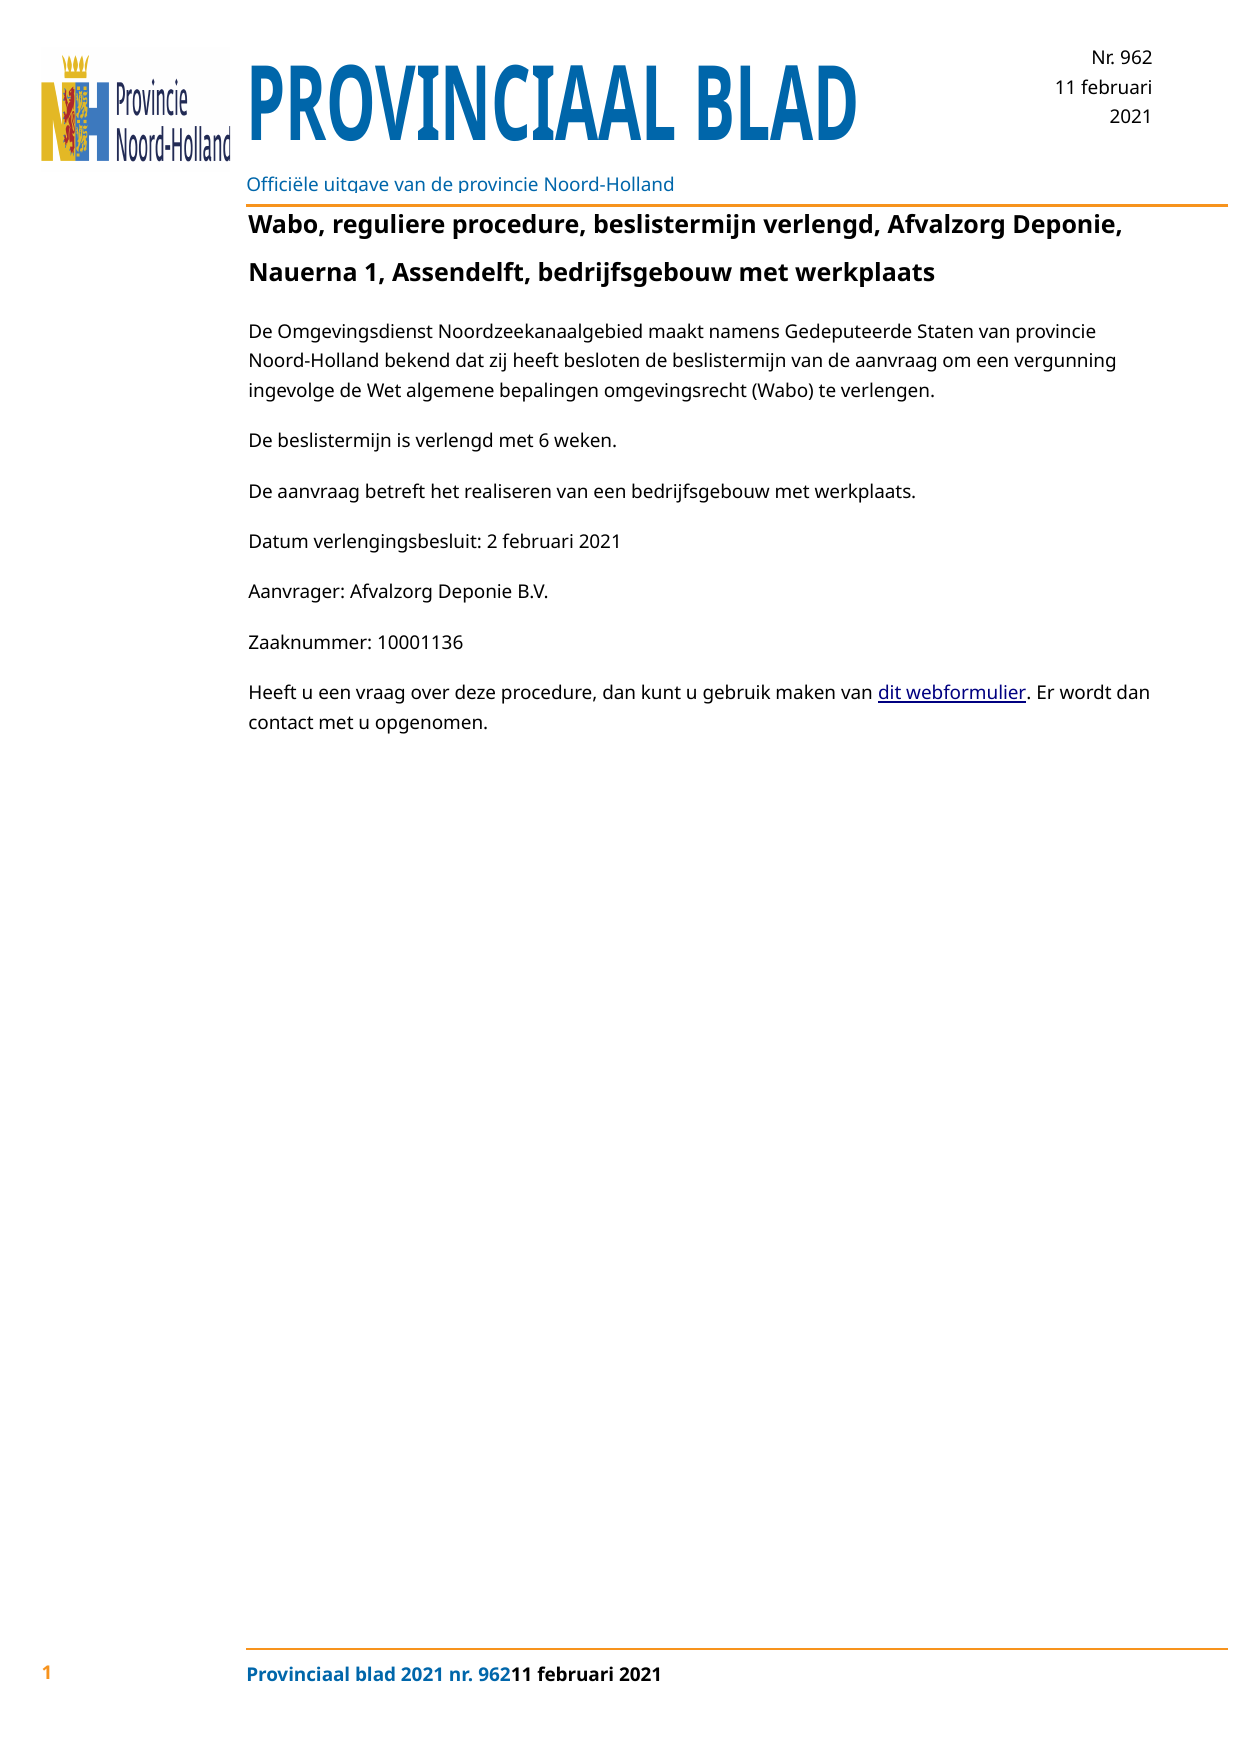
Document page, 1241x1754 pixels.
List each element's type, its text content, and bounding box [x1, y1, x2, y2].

picture [41, 47, 231, 172]
text De beslistermijn is verlengd met 6 weken. [248, 427, 1152, 453]
text Heeft u een vraag over deze procedure, dan kunt u gebruik maken van dit webformulier. Er wordt dan contact met u opgenomen. [248, 679, 1152, 735]
text Aanvrager: Afvalzorg Deponie B.V. [248, 579, 1152, 604]
text Datum verlengingsbesluit: 2 februari 2021 [248, 528, 1152, 554]
text Zaaknummer: 10001136 [248, 629, 1152, 655]
text De Omgevingsdienst Noordzeekanaalgebied maakt namens Gedeputeerde Staten van provincie Noord-Holland bekend dat zij heeft besloten de beslistermijn van de aanvraag om een vergunning ingevolge de Wet algemene bepalingen omgevingsrecht (Wabo) te verlengen. [248, 318, 1152, 403]
text Wabo, reguliere procedure, beslistermijn verlengd, Afvalzorg Deponie, Nauerna 1, Assendelft, bedrijfsgebouw met werkplaats [248, 207, 1152, 288]
text De aanvraag betreft het realiseren van een bedrijfsgebouw met werkplaats. [248, 478, 1152, 504]
